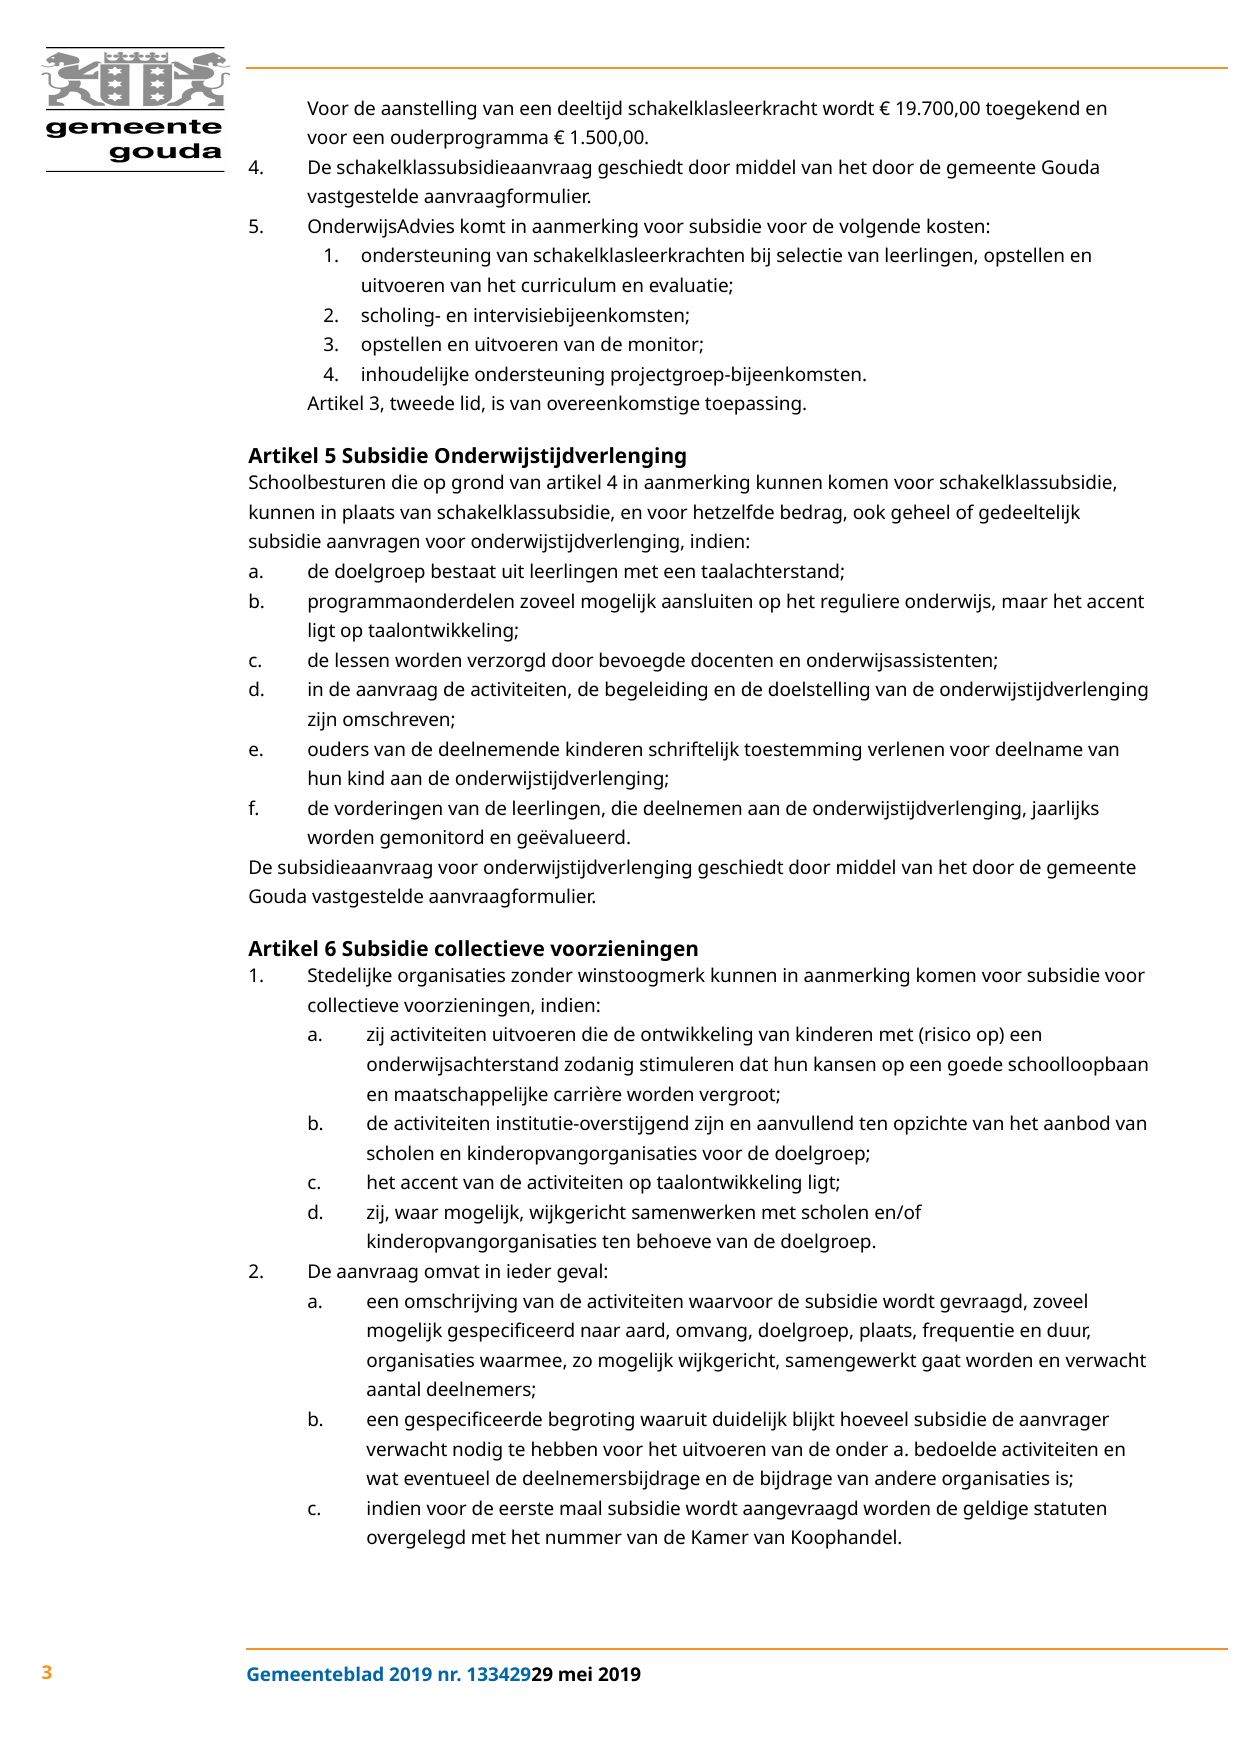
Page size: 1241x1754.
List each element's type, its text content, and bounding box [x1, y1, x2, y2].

list opstellen en uitvoeren van de monitor; [323, 331, 1152, 357]
list scholing- en intervisiebijeenkomsten; [323, 302, 1152, 328]
list zij, waar mogelijk, wijkgericht samenwerken met scholen en/of kinderopvangorganisaties ten behoeve van de doelgroep. [307, 1199, 1152, 1254]
list ondersteuning van schakelklasleerkrachten bij selectie van leerlingen, opstellen en uitvoeren van het curriculum en evaluatie; [323, 243, 1152, 298]
list de vorderingen van de leerlingen, die deelnemen aan de onderwijstijdverlenging, jaarlijks worden gemonitord en geëvalueerd. [248, 795, 1152, 850]
list de activiteiten institutie-overstijgend zijn en aanvullend ten opzichte van het aanbod van scholen en kinderopvangorganisaties voor de doelgroep; [307, 1110, 1152, 1166]
list OnderwijsAdvies komt in aanmerking voor subsidie voor de volgende kosten: [248, 213, 1152, 239]
list een gespecificeerde begroting waaruit duidelijk blijkt hoeveel subsidie de aanvrager verwacht nodig te hebben voor het uitvoeren van de onder a. bedoelde activiteiten en wat eventueel de deelnemersbijdrage en de bijdrage van andere organisaties is; [307, 1406, 1152, 1491]
list de doelgroep bestaat uit leerlingen met een taalachterstand; [248, 558, 1152, 584]
list zij activiteiten uitvoeren die de ontwikkeling van kinderen met (risico op) een onderwijsachterstand zodanig stimuleren dat hun kansen op een goede schoolloopbaan en maatschappelijke carrière worden vergroot; [307, 1022, 1152, 1107]
list Stedelijke organisaties zonder winstoogmerk kunnen in aanmerking komen voor subsidie voor collectieve voorzieningen, indien: [248, 962, 1152, 1018]
list Artikel 3, tweede lid, is van overeenkomstige toepassing. [248, 391, 1152, 416]
text Schoolbesturen die op grond van artikel 4 in aanmerking kunnen komen voor schakelklassubsidie, kunnen in plaats van schakelklassubsidie, en voor hetzelfde bedrag, ook geheel of gedeeltelijk subsidie aanvragen voor onderwijstijdverlenging, indien: [248, 469, 1152, 554]
list de lessen worden verzorgd door bevoegde docenten en onderwijsassistenten; [248, 647, 1152, 673]
list het accent van de activiteiten op taalontwikkeling ligt; [307, 1169, 1152, 1195]
list programmaonderdelen zoveel mogelijk aansluiten op het reguliere onderwijs, maar het accent ligt op taalontwikkeling; [248, 588, 1152, 643]
list De aanvraag omvat in ieder geval: [248, 1258, 1152, 1284]
text De subsidieaanvraag voor onderwijstijdverlenging geschiedt door middel van het door de gemeente Gouda vastgestelde aanvraagformulier. [248, 854, 1152, 909]
list Voor de aanstelling van een deeltijd schakelklasleerkracht wordt € 19.700,00 toegekend en voor een ouderprogramma € 1.500,00. [248, 95, 1152, 150]
text Artikel 6 Subsidie collectieve voorzieningen [248, 934, 1152, 962]
list De schakelklassubsidieaanvraag geschiedt door middel van het door de gemeente Gouda vastgestelde aanvraagformulier. [248, 154, 1152, 209]
list een omschrijving van de activiteiten waarvoor de subsidie wordt gevraagd, zoveel mogelijk gespecificeerd naar aard, omvang, doelgroep, plaats, frequentie en duur, organisaties waarmee, zo mogelijk wijkgericht, samengewerkt gaat worden en verwacht aantal deelnemers; [307, 1288, 1152, 1402]
list indien voor de eerste maal subsidie wordt aangevraagd worden de geldige statuten overgelegd met het nummer van de Kamer van Koophandel. [307, 1495, 1152, 1550]
picture [41, 47, 231, 172]
list inhoudelijke ondersteuning projectgroep-bijeenkomsten. [323, 361, 1152, 387]
text Artikel 5 Subsidie Onderwijstijdverlenging [248, 441, 1152, 469]
list in de aanvraag de activiteiten, de begeleiding en de doelstelling van de onderwijstijdverlenging zijn omschreven; [248, 677, 1152, 732]
list ouders van de deelnemende kinderen schriftelijk toestemming verlenen voor deelname van hun kind aan de onderwijstijdverlenging; [248, 736, 1152, 791]
